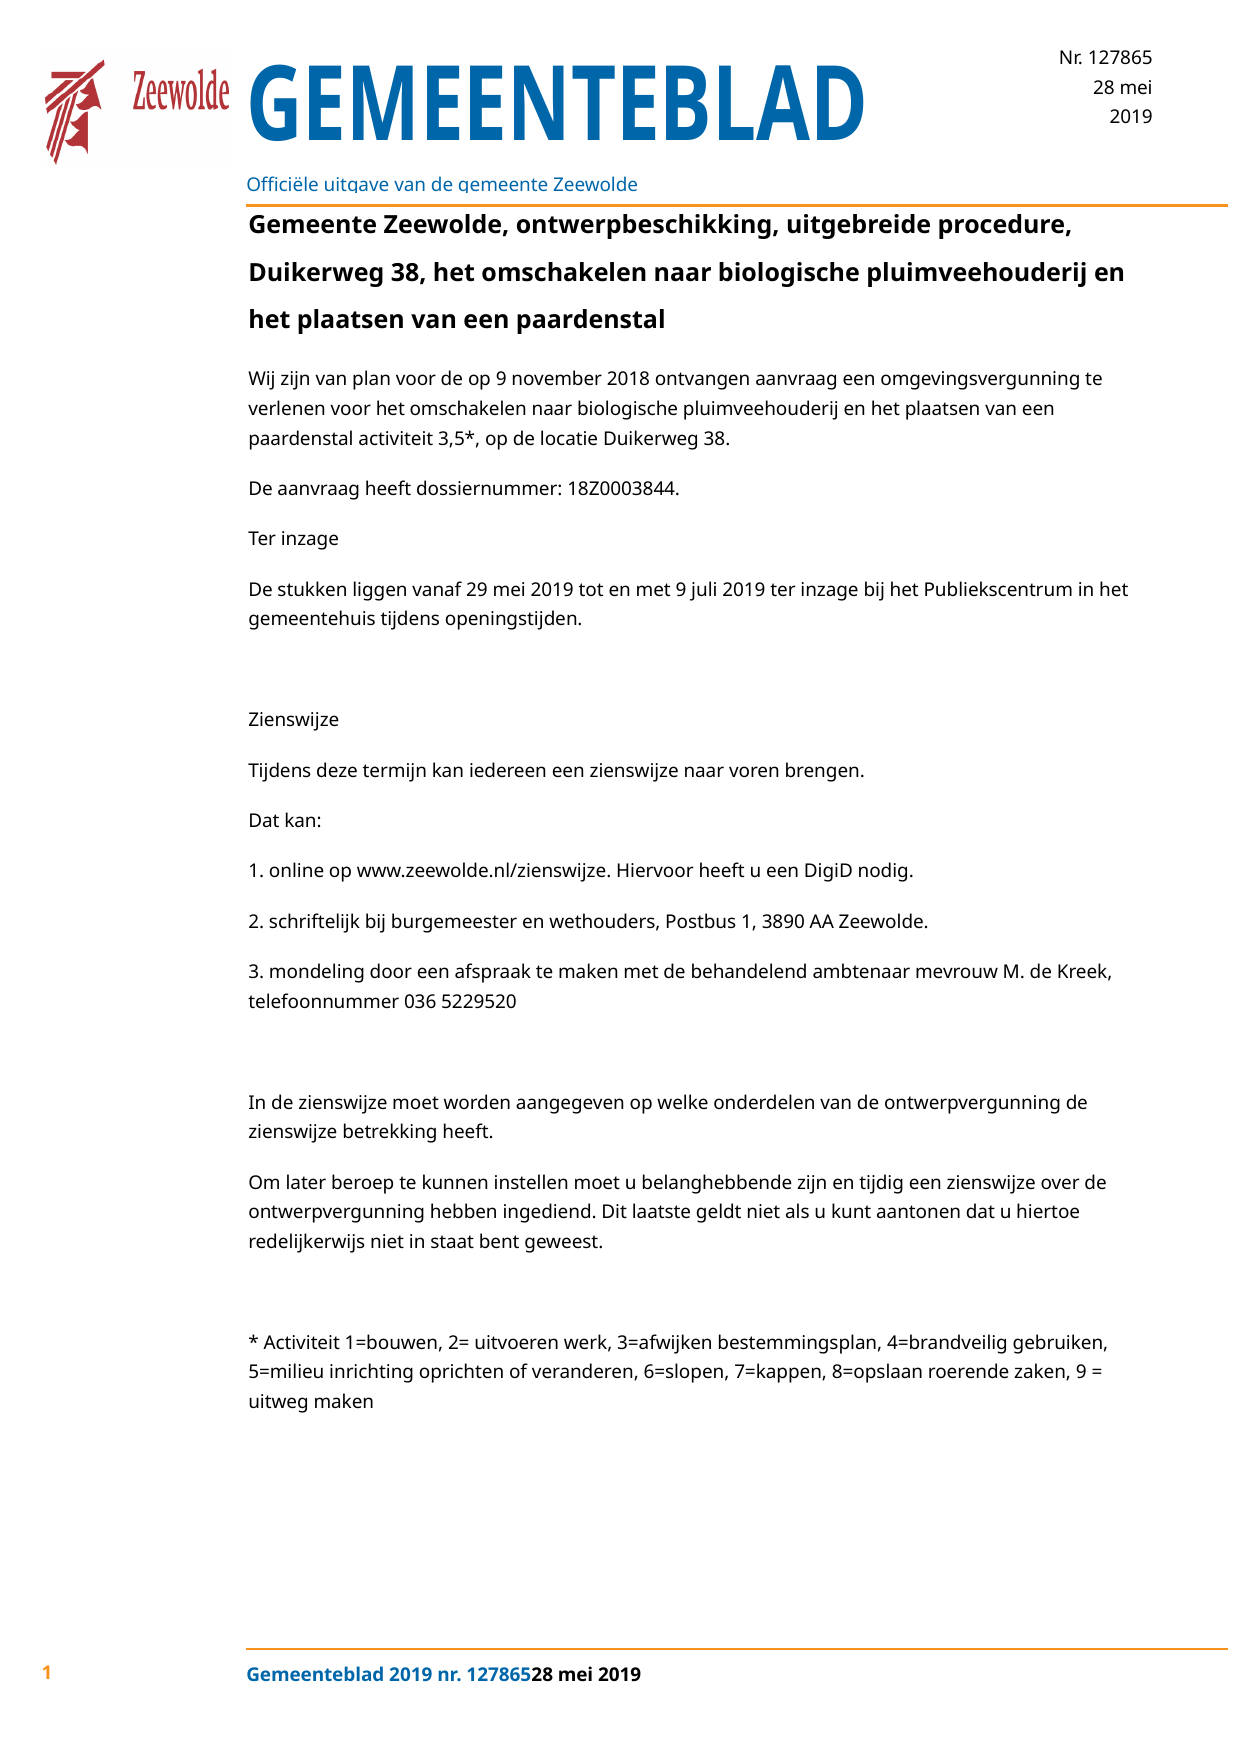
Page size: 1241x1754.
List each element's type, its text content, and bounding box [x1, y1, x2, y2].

text Tijdens deze termijn kan iedereen een zienswijze naar voren brengen. [248, 757, 1152, 782]
text Zienswijze [248, 706, 1152, 732]
text De aanvraag heeft dossiernummer: 18Z0003844. [248, 475, 1152, 501]
text Ter inzage [248, 526, 1152, 551]
text Gemeente Zeewolde, ontwerpbeschikking, uitgebreide procedure, Duikerweg 38, het omschakelen naar biologische pluimveehouderij en het plaatsen van een paardenstal [248, 207, 1152, 336]
text De stukken liggen vanaf 29 mei 2019 tot en met 9 juli 2019 ter inzage bij het Publiekscentrum in het gemeentehuis tijdens openingstijden. [248, 576, 1152, 631]
text 3. mondeling door een afspraak te maken met de behandelend ambtenaar mevrouw M. de Kreek, telefoonnummer 036 5229520 [248, 958, 1152, 1014]
text In de zienswijze moet worden aangegeven op welke onderdelen van de ontwerpvergunning de zienswijze betrekking heeft. [248, 1089, 1152, 1144]
text Wij zijn van plan voor de op 9 november 2018 ontvangen aanvraag een omgevingsvergunning te verlenen voor het omschakelen naar biologische pluimveehouderij en het plaatsen van een paardenstal activiteit 3,5*, op de locatie Duikerweg 38. [248, 366, 1152, 450]
text Om later beroep te kunnen instellen moet u belanghebbende zijn en tijdig een zienswijze over de ontwerpvergunning hebben ingediend. Dit laatste geldt niet als u kunt aantonen dat u hiertoe redelijkerwijs niet in staat bent geweest. [248, 1169, 1152, 1254]
text * Activiteit 1=bouwen, 2= uitvoeren werk, 3=afwijken bestemmingsplan, 4=brandveilig gebruiken, 5=milieu inrichting oprichten of veranderen, 6=slopen, 7=kappen, 8=opslaan roerende zaken, 9 = uitweg maken [248, 1329, 1152, 1414]
text 2. schriftelijk bij burgemeester en wethouders, Postbus 1, 3890 AA Zeewolde. [248, 908, 1152, 934]
text 1. online op www.zeewolde.nl/zienswijze. Hiervoor heeft u een DigiD nodig. [248, 858, 1152, 883]
text Dat kan: [248, 807, 1152, 833]
picture [41, 47, 231, 172]
